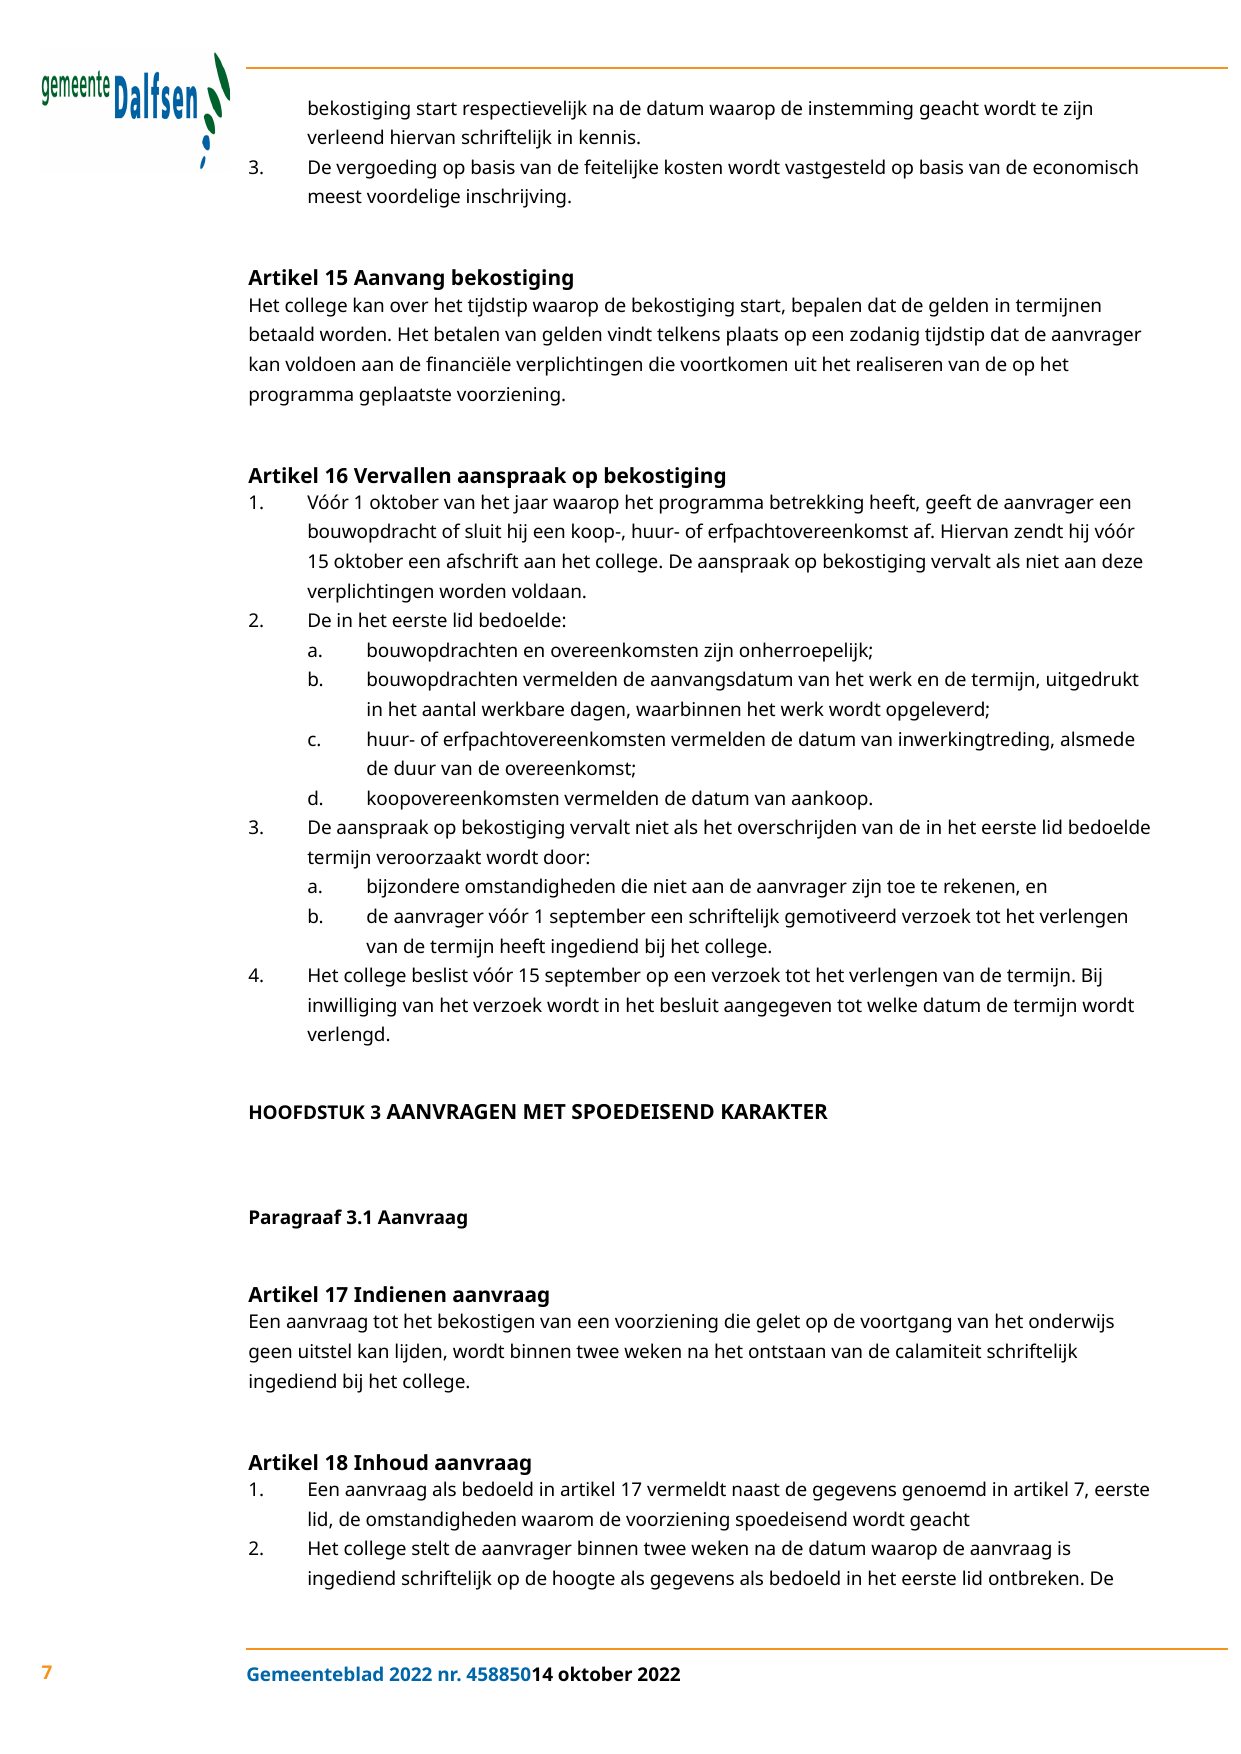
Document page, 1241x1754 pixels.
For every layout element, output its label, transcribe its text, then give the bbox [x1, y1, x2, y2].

list bekostiging start respectievelijk na de datum waarop de instemming geacht wordt te zijn verleend hiervan schriftelijk in kennis. [248, 95, 1152, 150]
text Een aanvraag tot het bekostigen van een voorziening die gelet op de voortgang van het onderwijs geen uitstel kan lijden, wordt binnen twee weken na het ontstaan van de calamiteit schriftelijk ingediend bij het college. [248, 1309, 1152, 1394]
list Een aanvraag als bedoeld in artikel 17 vermeldt naast de gegevens genoemd in artikel 7, eerste lid, de omstandigheden waarom de voorziening spoedeisend wordt geacht [248, 1476, 1152, 1532]
text Artikel 18 Inhoud aanvraag [248, 1448, 1152, 1476]
list bijzondere omstandigheden die niet aan de aanvrager zijn toe te rekenen, en [307, 874, 1152, 899]
list bouwopdrachten vermelden de aanvangsdatum van het werk en de termijn, uitgedrukt in het aantal werkbare dagen, waarbinnen het werk wordt opgeleverd; [307, 667, 1152, 722]
text Paragraaf 3.1 Aanvraag [248, 1204, 1152, 1230]
list De in het eerste lid bedoelde: [248, 607, 1152, 633]
list koopovereenkomsten vermelden de datum van aankoop. [307, 785, 1152, 811]
list Het college beslist vóór 15 september op een verzoek tot het verlengen van de termijn. Bij inwilliging van het verzoek wordt in het besluit aangegeven tot welke datum de termijn wordt verlengd. [248, 962, 1152, 1047]
list Het college stelt de aanvrager binnen twee weken na de datum waarop de aanvraag is ingediend schriftelijk op de hoogte als gegevens als bedoeld in het eerste lid ontbreken. De [248, 1536, 1152, 1591]
list De vergoeding op basis van de feitelijke kosten wordt vastgesteld op basis van de economisch meest voordelige inschrijving. [248, 154, 1152, 209]
text Artikel 16 Vervallen aanspraak op bekostiging [248, 461, 1152, 489]
text HOOFDSTUK 3 AANVRAGEN MET SPOEDEISEND KARAKTER [248, 1097, 1152, 1125]
text Artikel 15 Aanvang bekostiging [248, 263, 1152, 292]
text Artikel 17 Indienen aanvraag [248, 1280, 1152, 1309]
text Het college kan over het tijdstip waarop de bekostiging start, bepalen dat de gelden in termijnen betaald worden. Het betalen van gelden vindt telkens plaats op een zodanig tijdstip dat de aanvrager kan voldoen aan de financiële verplichtingen die voortkomen uit het realiseren van de op het programma geplaatste voorziening. [248, 292, 1152, 406]
list Vóór 1 oktober van het jaar waarop het programma betrekking heeft, geeft de aanvrager een bouwopdracht of sluit hij een koop-, huur- of erfpachtovereenkomst af. Hiervan zendt hij vóór 15 oktober een afschrift aan het college. De aanspraak op bekostiging vervalt als niet aan deze verplichtingen worden voldaan. [248, 489, 1152, 604]
list De aanspraak op bekostiging vervalt niet als het overschrijden van de in het eerste lid bedoelde termijn veroorzaakt wordt door: [248, 814, 1152, 870]
list bouwopdrachten en overeenkomsten zijn onherroepelijk; [307, 637, 1152, 663]
list de aanvrager vóór 1 september een schriftelijk gemotiveerd verzoek tot het verlengen van de termijn heeft ingediend bij het college. [307, 903, 1152, 959]
list huur- of erfpachtovereenkomsten vermelden de datum van inwerkingtreding, alsmede de duur van de overeenkomst; [307, 726, 1152, 781]
picture [41, 47, 231, 172]
